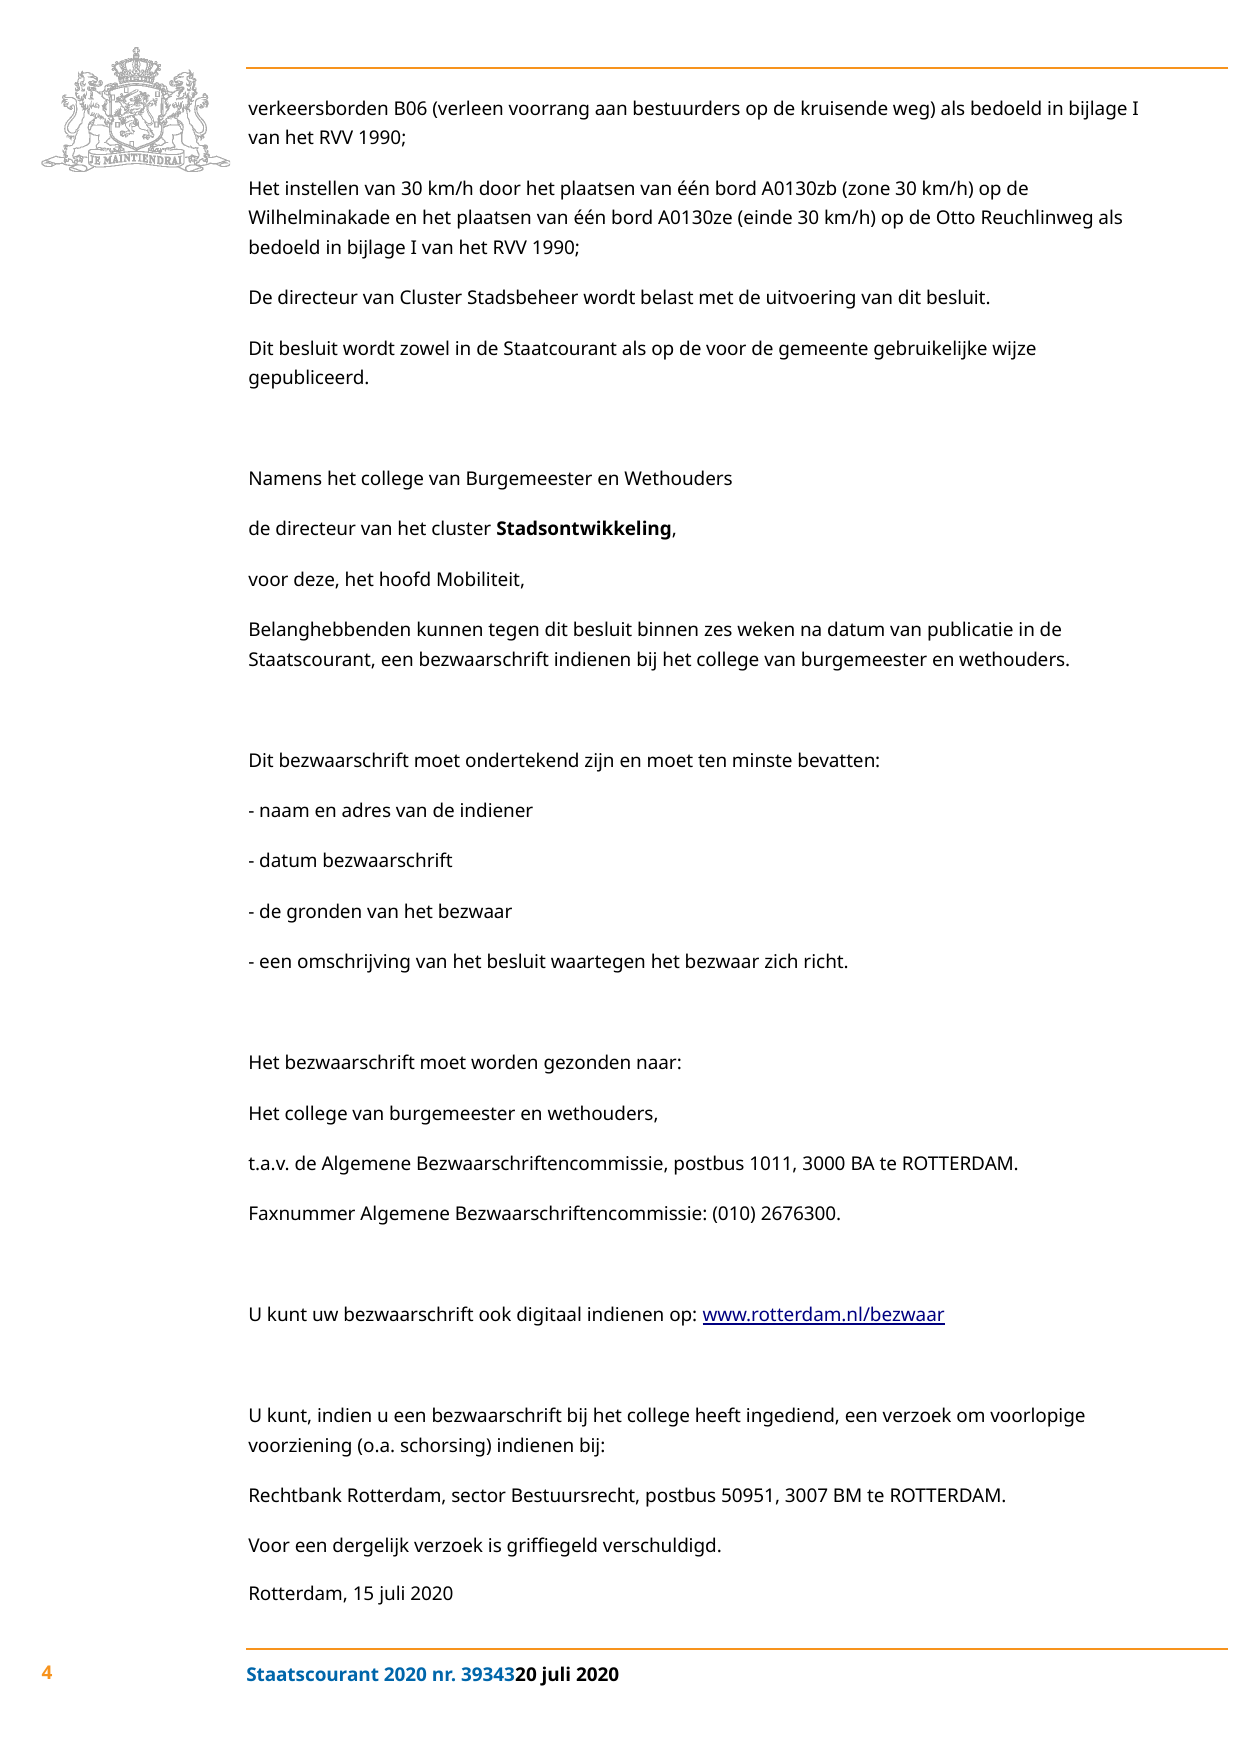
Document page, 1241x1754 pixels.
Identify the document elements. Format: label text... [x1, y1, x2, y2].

text verkeersborden B06 (verleen voorrang aan bestuurders op de kruisende weg) als bedoeld in bijlage I van het RVV 1990; [248, 95, 1152, 150]
text Het instellen van 30 km/h door het plaatsen van één bord A0130zb (zone 30 km/h) op de Wilhelminakade en het plaatsen van één bord A0130ze (einde 30 km/h) op de Otto Reuchlinweg als bedoeld in bijlage I van het RVV 1990; [248, 175, 1152, 260]
text - datum bezwaarschrift [248, 848, 1152, 873]
text Dit besluit wordt zowel in de Staatcourant als op de voor de gemeente gebruikelijke wijze gepubliceerd. [248, 335, 1152, 390]
text de directeur van het cluster Stadsontwikkeling, [248, 516, 1152, 541]
text U kunt, indien u een bezwaarschrift bij het college heeft ingediend, een verzoek om voorlopige voorziening (o.a. schorsing) indienen bij: [248, 1402, 1152, 1458]
text Dit bezwaarschrift moet ondertekend zijn en moet ten minste bevatten: [248, 747, 1152, 773]
text U kunt uw bezwaarschrift ook digitaal indienen op: www.rotterdam.nl/bezwaar [248, 1301, 1152, 1327]
text De directeur van Cluster Stadsbeheer wordt belast met de uitvoering van dit besluit. [248, 284, 1152, 310]
text t.a.v. de Algemene Bezwaarschriftencommissie, postbus 1011, 3000 BA te ROTTERDAM. [248, 1150, 1152, 1176]
text Namens het college van Burgemeester en Wethouders [248, 465, 1152, 491]
text Het bezwaarschrift moet worden gezonden naar: [248, 1049, 1152, 1075]
text Belanghebbenden kunnen tegen dit besluit binnen zes weken na datum van publicatie in de Staatscourant, een bezwaarschrift indienen bij het college van burgemeester en wethouders. [248, 616, 1152, 672]
text Rechtbank Rotterdam, sector Bestuursrecht, postbus 50951, 3007 BM te ROTTERDAM. [248, 1482, 1152, 1508]
text - een omschrijving van het besluit waartegen het bezwaar zich richt. [248, 948, 1152, 974]
text - naam en adres van de indiener [248, 797, 1152, 823]
text - de gronden van het bezwaar [248, 898, 1152, 924]
text Het college van burgemeester en wethouders, [248, 1100, 1152, 1126]
text voor deze, het hoofd Mobiliteit, [248, 566, 1152, 592]
picture [41, 47, 231, 172]
text Voor een dergelijk verzoek is griffiegeld verschuldigd. [248, 1533, 1152, 1558]
text Faxnummer Algemene Bezwaarschriftencommissie: (010) 2676300. [248, 1201, 1152, 1226]
text Rotterdam, 15 juli 2020 [248, 1581, 1152, 1606]
